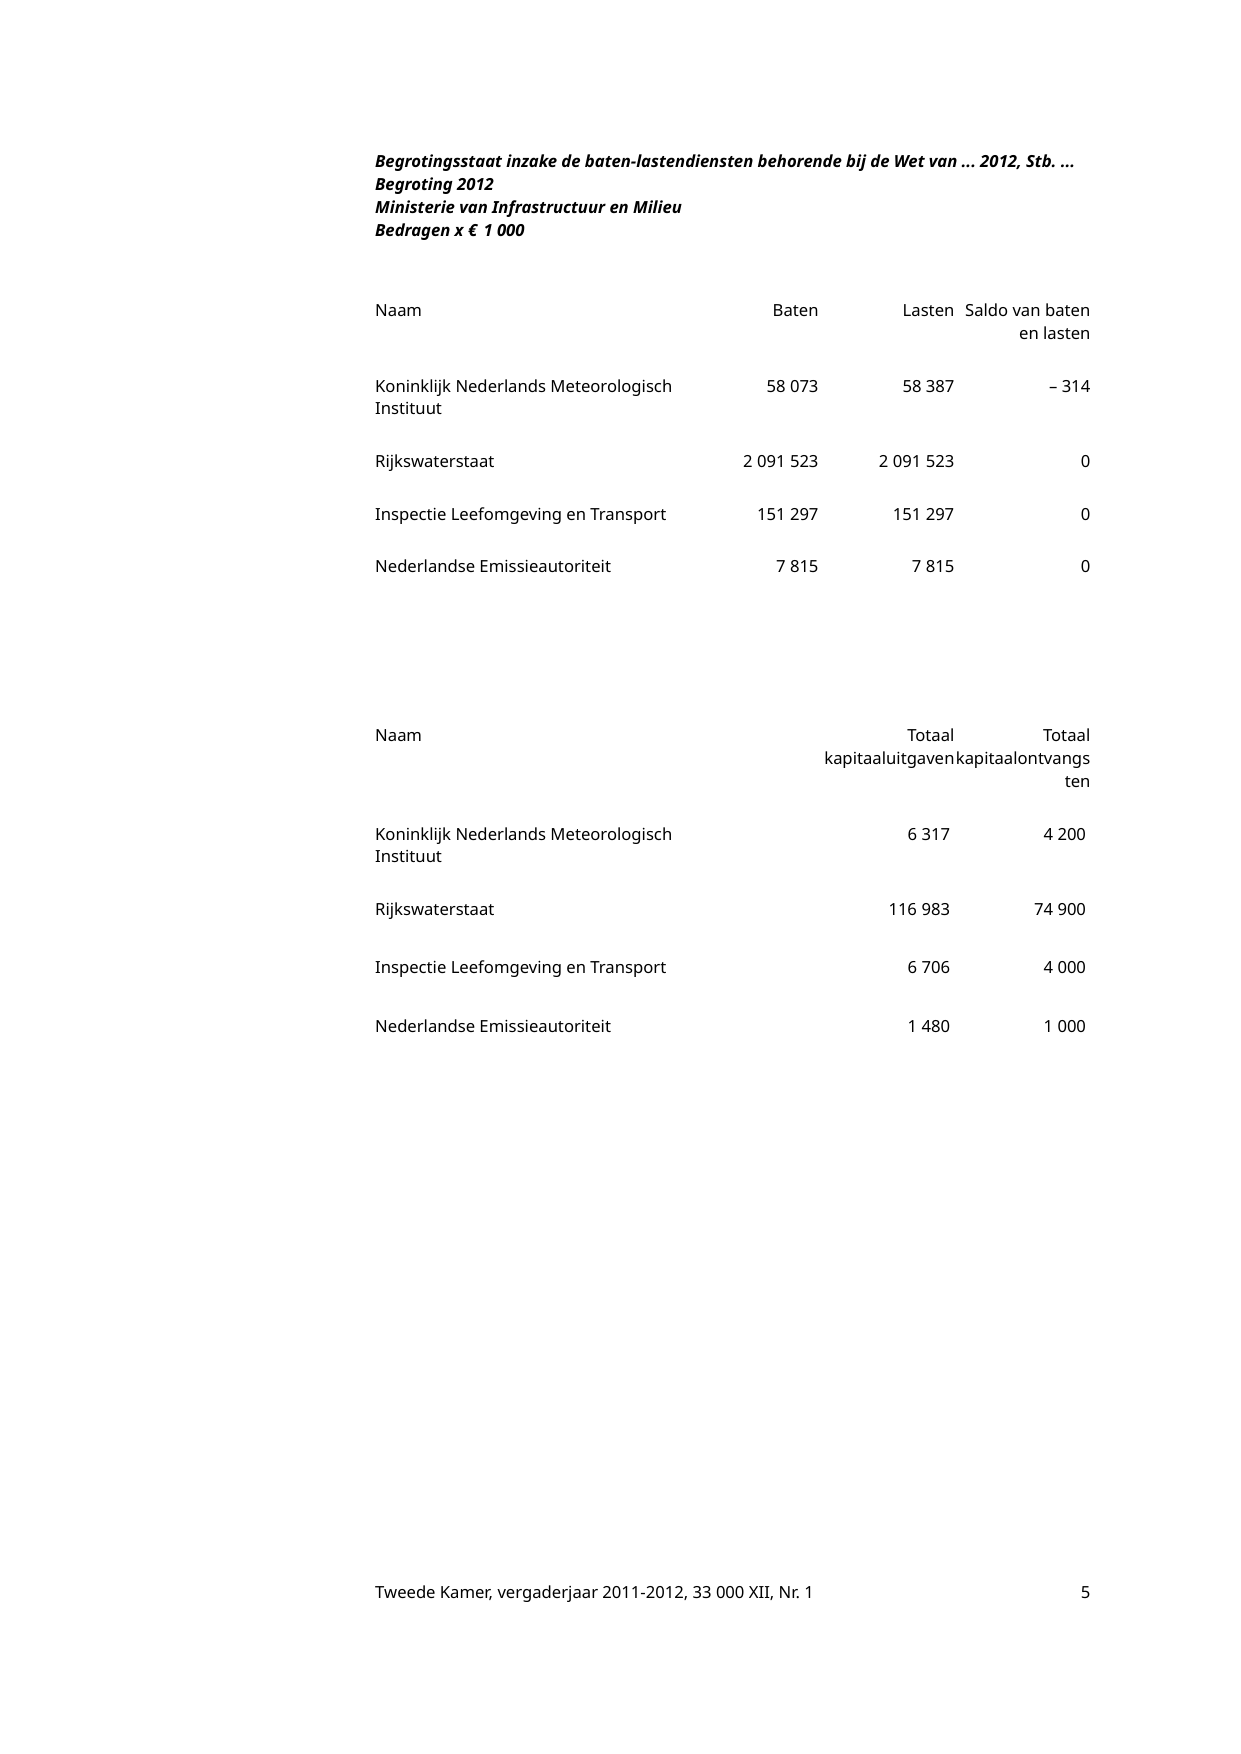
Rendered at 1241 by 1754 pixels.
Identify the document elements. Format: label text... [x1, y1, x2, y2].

table_cell Inspectie Leefomgeving en Transport [375, 956, 682, 1014]
table_cell 0 [954, 502, 1090, 555]
table_cell – 314 [954, 374, 1090, 449]
text Ministerie van Infrastructuur en Milieu [375, 195, 1090, 218]
table_cell Nederlandse Emissieautoriteit [375, 555, 682, 608]
table_cell 116 983 [818, 898, 954, 956]
table_header Totaal kapitaalontvangsten [954, 724, 1090, 822]
table_cell 74 900 [954, 898, 1090, 956]
table_cell 0 [954, 555, 1090, 608]
table_header Baten [683, 299, 818, 374]
table_header [683, 724, 818, 822]
table_cell 6 317 [818, 822, 954, 898]
table_cell [683, 822, 818, 898]
table_cell 2 091 523 [818, 450, 954, 502]
text Begrotingsstaat inzake de baten-lastendiensten behorende bij de Wet van ... 2012, Stb. ... [375, 150, 1090, 173]
table_cell 1 000 [954, 1015, 1090, 1073]
table_cell Rijkswaterstaat [375, 450, 682, 502]
text Begroting 2012 [375, 173, 1090, 195]
table_cell Rijkswaterstaat [375, 898, 682, 956]
text Bedragen x € 1 000 [375, 218, 1090, 241]
table_cell 151 297 [683, 502, 818, 555]
table_cell 58 387 [818, 374, 954, 449]
table_cell 2 091 523 [683, 450, 818, 502]
table_cell 151 297 [818, 502, 954, 555]
table_header Naam [375, 724, 682, 822]
table_cell 0 [954, 450, 1090, 502]
table_header Naam [375, 299, 682, 374]
table_cell 58 073 [683, 374, 818, 449]
table_cell 7 815 [818, 555, 954, 608]
table_cell 1 480 [818, 1015, 954, 1073]
table_cell 4 000 [954, 956, 1090, 1014]
table_cell 6 706 [818, 956, 954, 1014]
table_cell [683, 1015, 818, 1073]
table_cell [683, 898, 818, 956]
table_cell [683, 956, 818, 1014]
table_cell Nederlandse Emissieautoriteit [375, 1015, 682, 1073]
table_header Saldo van baten en lasten [954, 299, 1090, 374]
table_header Lasten [818, 299, 954, 374]
table_cell Koninklijk Nederlands Meteorologisch Instituut [375, 374, 682, 449]
table_header Totaal kapitaaluitgaven [818, 724, 954, 822]
table_cell 7 815 [683, 555, 818, 608]
table_cell Inspectie Leefomgeving en Transport [375, 502, 682, 555]
table_cell 4 200 [954, 822, 1090, 898]
table_cell Koninklijk Nederlands Meteorologisch Instituut [375, 822, 682, 898]
